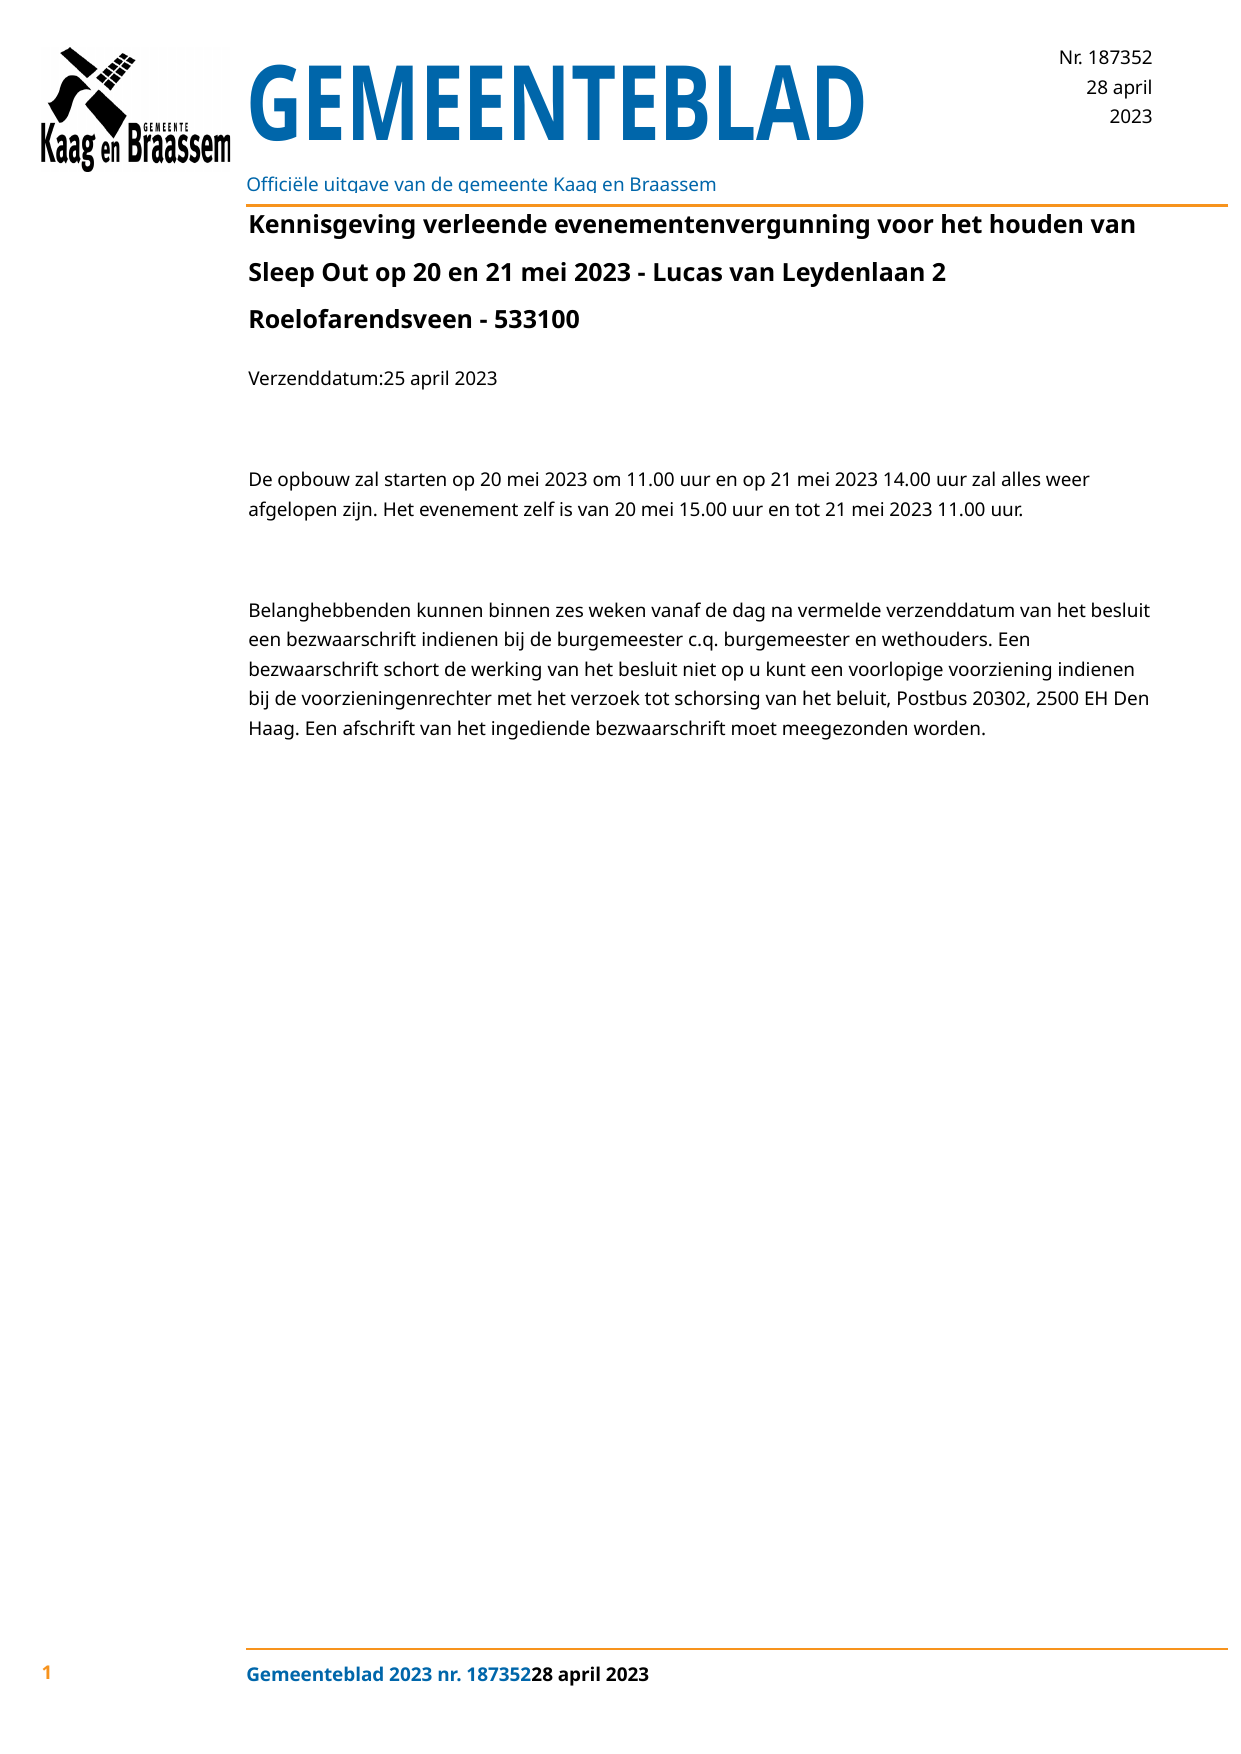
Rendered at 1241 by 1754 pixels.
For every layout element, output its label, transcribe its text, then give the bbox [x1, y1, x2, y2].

text Kennisgeving verleende evenementenvergunning voor het houden van Sleep Out op 20 en 21 mei 2023 - Lucas van Leydenlaan 2 Roelofarendsveen - 533100 [248, 207, 1152, 336]
picture [41, 47, 231, 172]
text Verzenddatum:25 april 2023 [248, 366, 1152, 391]
text Belanghebbenden kunnen binnen zes weken vanaf de dag na vermelde verzenddatum van het besluit een bezwaarschrift indienen bij de burgemeester c.q. burgemeester en wethouders. Een bezwaarschrift schort de werking van het besluit niet op u kunt een voorlopige voorziening indienen bij de voorzieningenrechter met het verzoek tot schorsing van het beluit, Postbus 20302, 2500 EH Den Haag. Een afschrift van het ingediende bezwaarschrift moet meegezonden worden. [248, 597, 1152, 741]
text De opbouw zal starten op 20 mei 2023 om 11.00 uur en op 21 mei 2023 14.00 uur zal alles weer afgelopen zijn. Het evenement zelf is van 20 mei 15.00 uur en tot 21 mei 2023 11.00 uur. [248, 466, 1152, 522]
